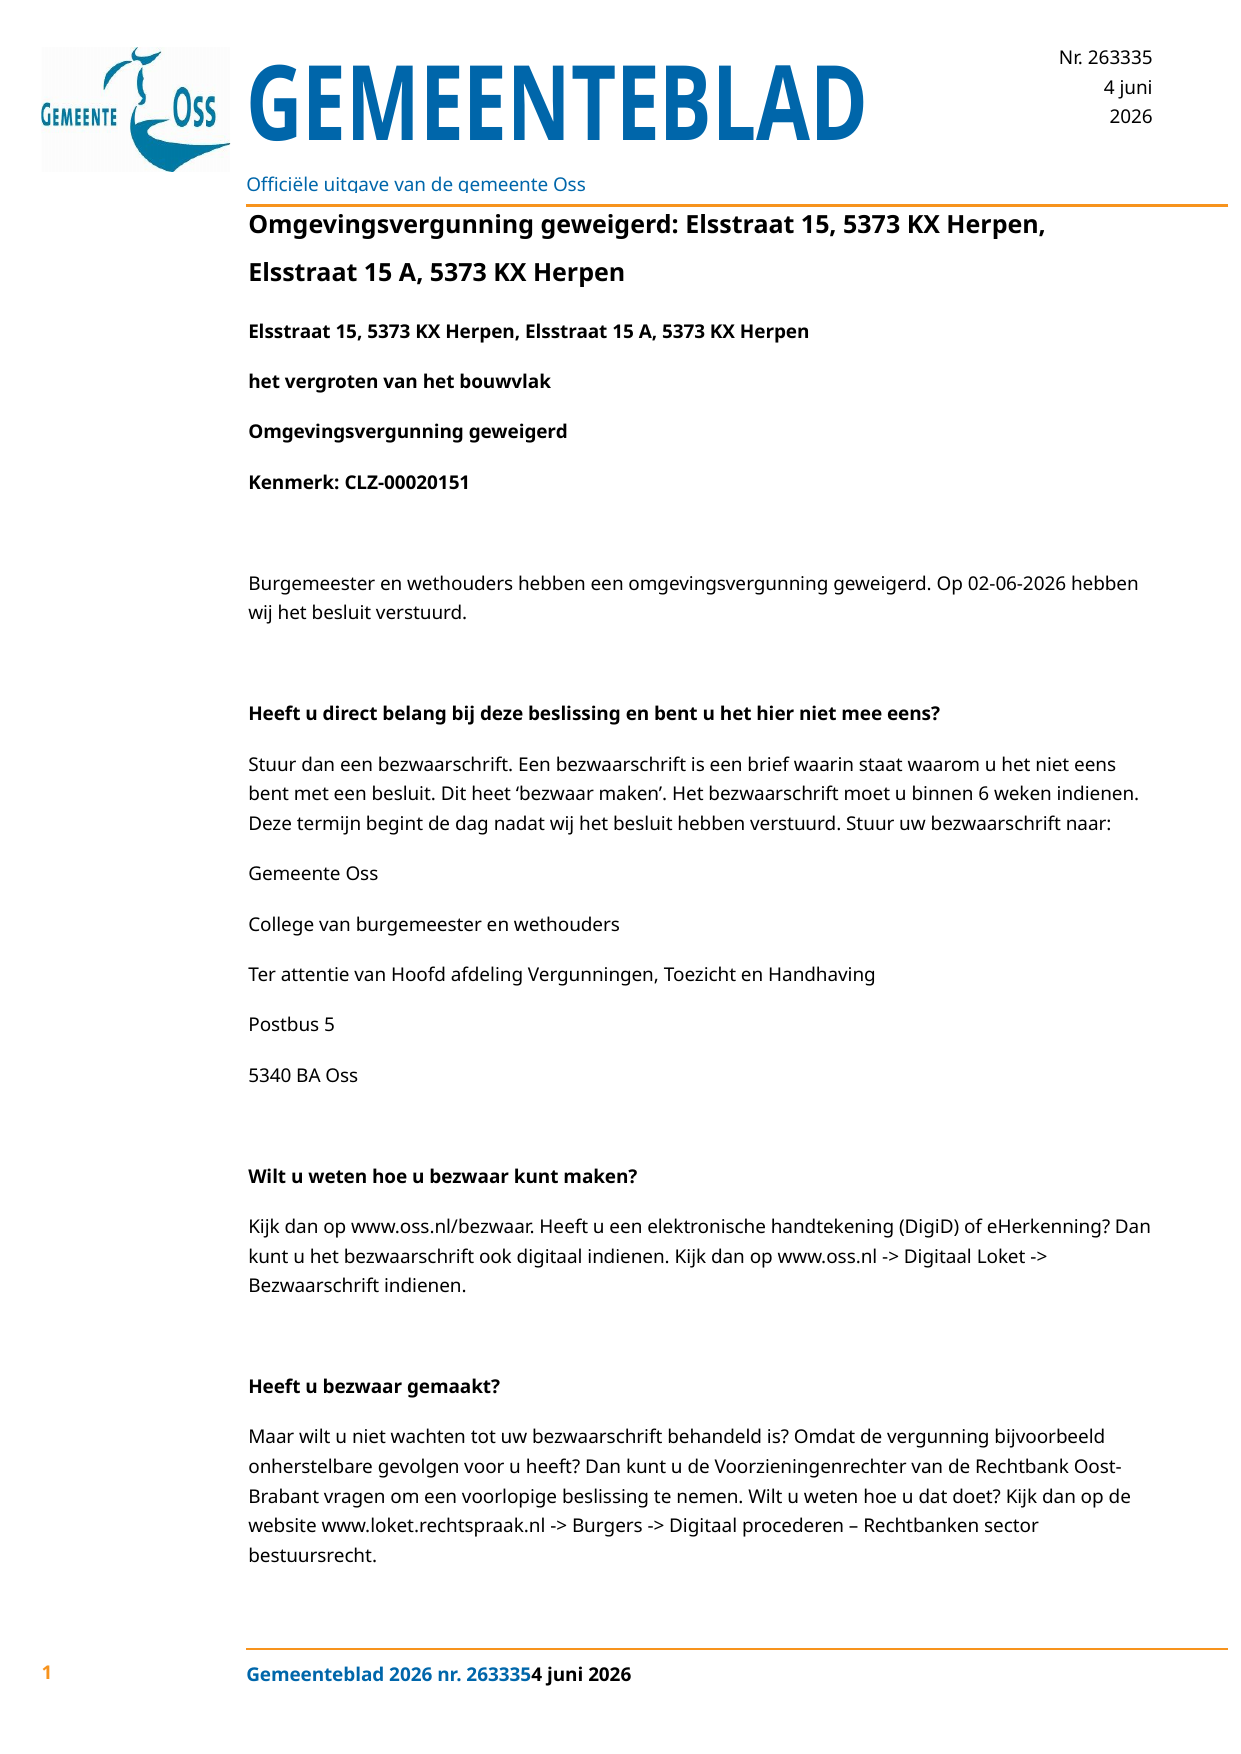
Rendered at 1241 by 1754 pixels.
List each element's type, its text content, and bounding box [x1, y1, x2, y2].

text Burgemeester en wethouders hebben een omgevingsvergunning geweigerd. Op 02-06-2026 hebben wij het besluit verstuurd. [248, 570, 1152, 625]
text Omgevingsvergunning geweigerd: Elsstraat 15, 5373 KX Herpen, Elsstraat 15 A, 5373 KX Herpen [248, 207, 1152, 288]
text Kenmerk: CLZ-00020151 [248, 469, 1152, 495]
text Wilt u weten hoe u bezwaar kunt maken? [248, 1163, 1152, 1189]
text Postbus 5 [248, 1012, 1152, 1037]
text Heeft u bezwaar gemaakt? [248, 1373, 1152, 1399]
text Ter attentie van Hoofd afdeling Vergunningen, Toezicht en Handhaving [248, 961, 1152, 987]
text Kijk dan op www.oss.nl/bezwaar. Heeft u een elektronische handtekening (DigiD) of eHerkenning? Dan kunt u het bezwaarschrift ook digitaal indienen. Kijk dan op www.oss.nl -> Digitaal Loket -> Bezwaarschrift indienen. [248, 1213, 1152, 1298]
text Omgevingsvergunning geweigerd [248, 419, 1152, 444]
text Stuur dan een bezwaarschrift. Een bezwaarschrift is een brief waarin staat waarom u het niet eens bent met een besluit. Dit heet ‘bezwaar maken’. Het bezwaarschrift moet u binnen 6 weken indienen. Deze termijn begint de dag nadat wij het besluit hebben verstuurd. Stuur uw bezwaarschrift naar: [248, 751, 1152, 836]
text het vergroten van het bouwvlak [248, 368, 1152, 394]
text College van burgemeester en wethouders [248, 911, 1152, 937]
picture [41, 47, 231, 172]
text Gemeente Oss [248, 860, 1152, 886]
text Maar wilt u niet wachten tot uw bezwaarschrift behandeld is? Omdat de vergunning bijvoorbeeld onherstelbare gevolgen voor u heeft? Dan kunt u de Voorzieningenrechter van de Rechtbank Oost-Brabant vragen om een voorlopige beslissing te nemen. Wilt u weten hoe u dat doet? Kijk dan op de website www.loket.rechtspraak.nl -> Burgers -> Digitaal procederen – Rechtbanken sector bestuursrecht. [248, 1424, 1152, 1568]
text Elsstraat 15, 5373 KX Herpen, Elsstraat 15 A, 5373 KX Herpen [248, 318, 1152, 344]
text 5340 BA Oss [248, 1062, 1152, 1088]
text Heeft u direct belang bij deze beslissing en bent u het hier niet mee eens? [248, 700, 1152, 726]
